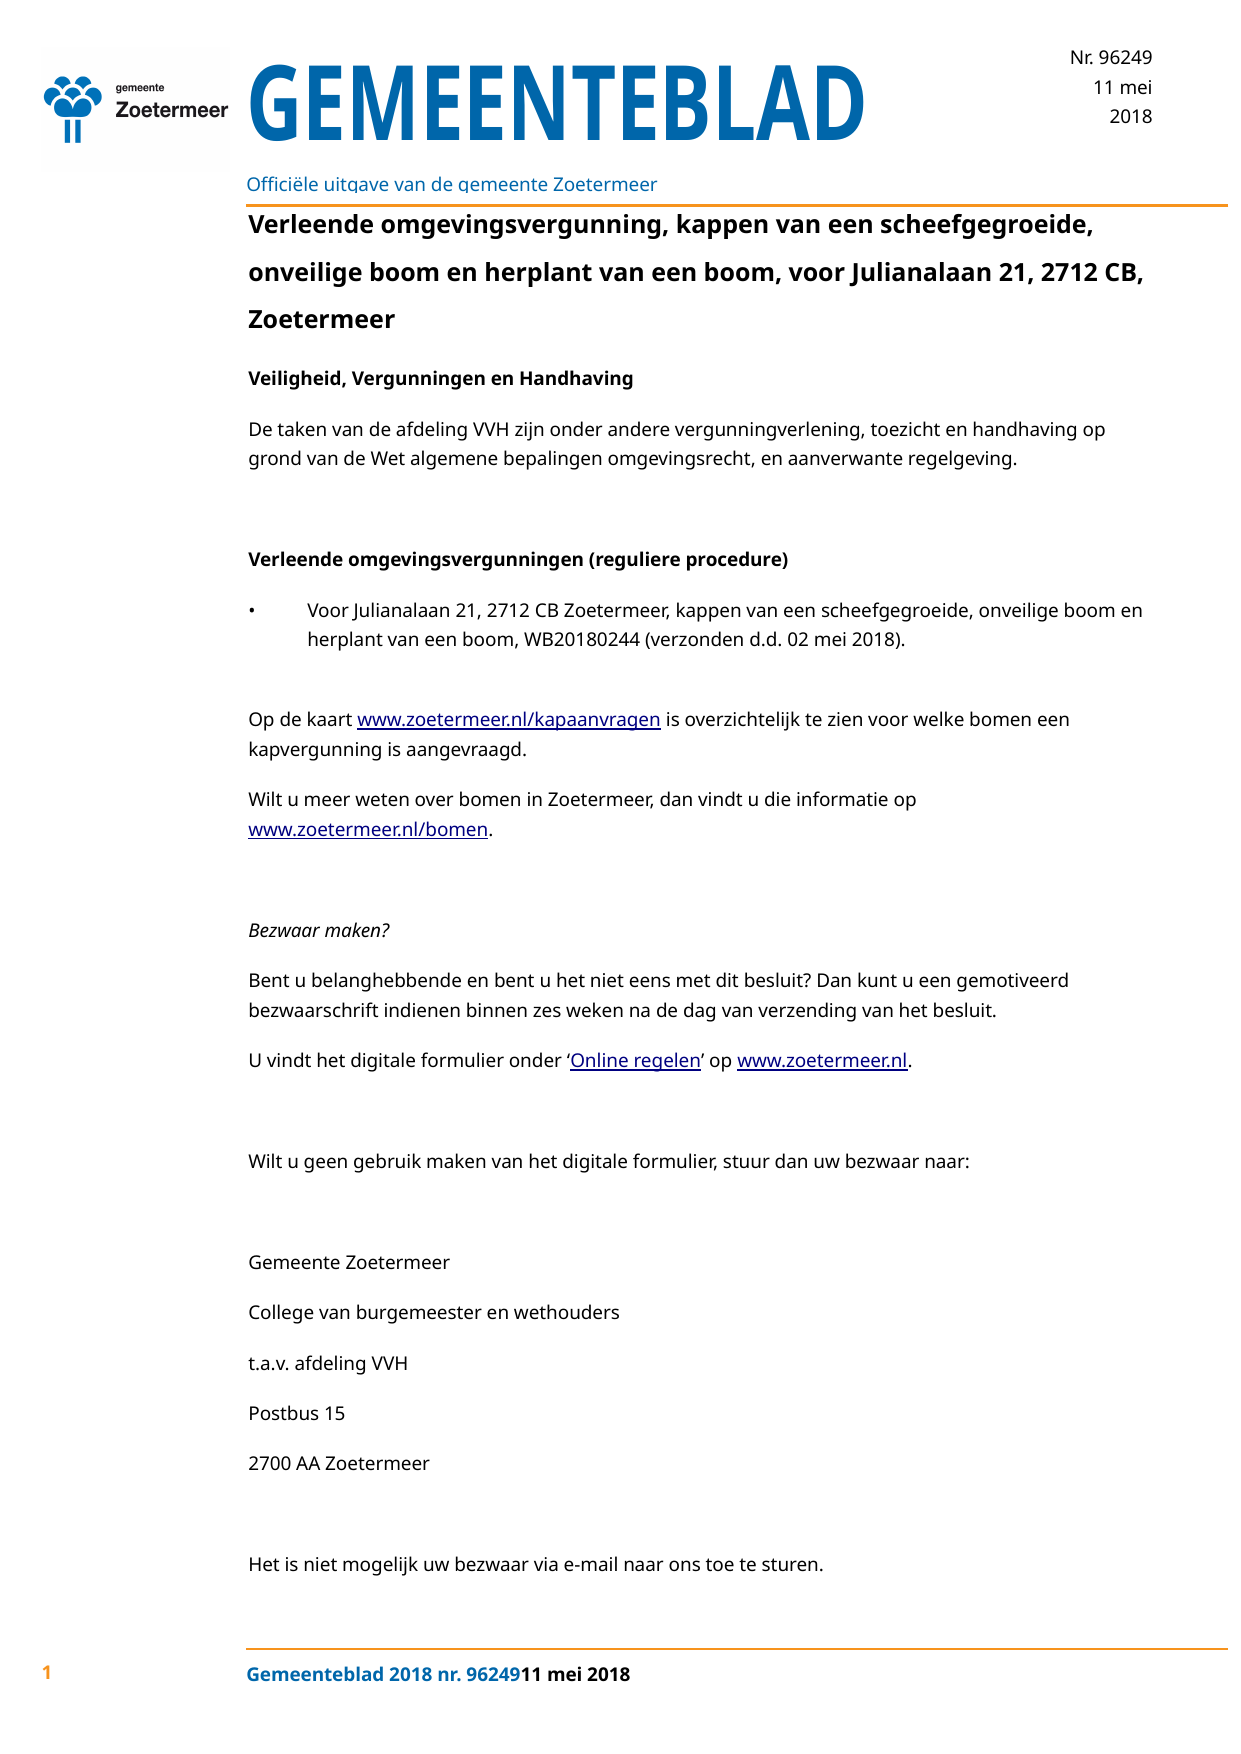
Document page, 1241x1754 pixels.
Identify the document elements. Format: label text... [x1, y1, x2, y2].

text Bezwaar maken? [248, 917, 1152, 942]
text De taken van de afdeling VVH zijn onder andere vergunningverlening, toezicht en handhaving op grond van de Wet algemene bepalingen omgevingsrecht, en aanverwante regelgeving. [248, 416, 1152, 471]
text Verleende omgevingsvergunningen (reguliere procedure) [248, 546, 1152, 572]
text College van burgemeester en wethouders [248, 1299, 1152, 1325]
text Veiligheid, Vergunningen en Handhaving [248, 366, 1152, 391]
text Gemeente Zoetermeer [248, 1249, 1152, 1274]
text Het is niet mogelijk uw bezwaar via e-mail naar ons toe te sturen. [248, 1551, 1152, 1577]
text Bent u belanghebbende en bent u het niet eens met dit besluit? Dan kunt u een gemotiveerd bezwaarschrift indienen binnen zes weken na de dag van verzending van het besluit. [248, 967, 1152, 1022]
text Wilt u geen gebruik maken van het digitale formulier, stuur dan uw bezwaar naar: [248, 1148, 1152, 1174]
picture [41, 47, 231, 172]
text 2700 AA Zoetermeer [248, 1451, 1152, 1476]
text Wilt u meer weten over bomen in Zoetermeer, dan vindt u die informatie op www.zoetermeer.nl/bomen. [248, 786, 1152, 842]
text U vindt het digitale formulier onder ‘Online regelen’ op www.zoetermeer.nl. [248, 1047, 1152, 1073]
text Verleende omgevingsvergunning, kappen van een scheefgegroeide, onveilige boom en herplant van een boom, voor Julianalaan 21, 2712 CB, Zoetermeer [248, 207, 1152, 336]
text t.a.v. afdeling VVH [248, 1350, 1152, 1375]
text Postbus 15 [248, 1400, 1152, 1426]
list Voor Julianalaan 21, 2712 CB Zoetermeer, kappen van een scheefgegroeide, onveilige boom en herplant van een boom, WB20180244 (verzonden d.d. 02 mei 2018). [248, 597, 1152, 652]
text Op de kaart www.zoetermeer.nl/kapaanvragen is overzichtelijk te zien voor welke bomen een kapvergunning is aangevraagd. [248, 706, 1152, 762]
